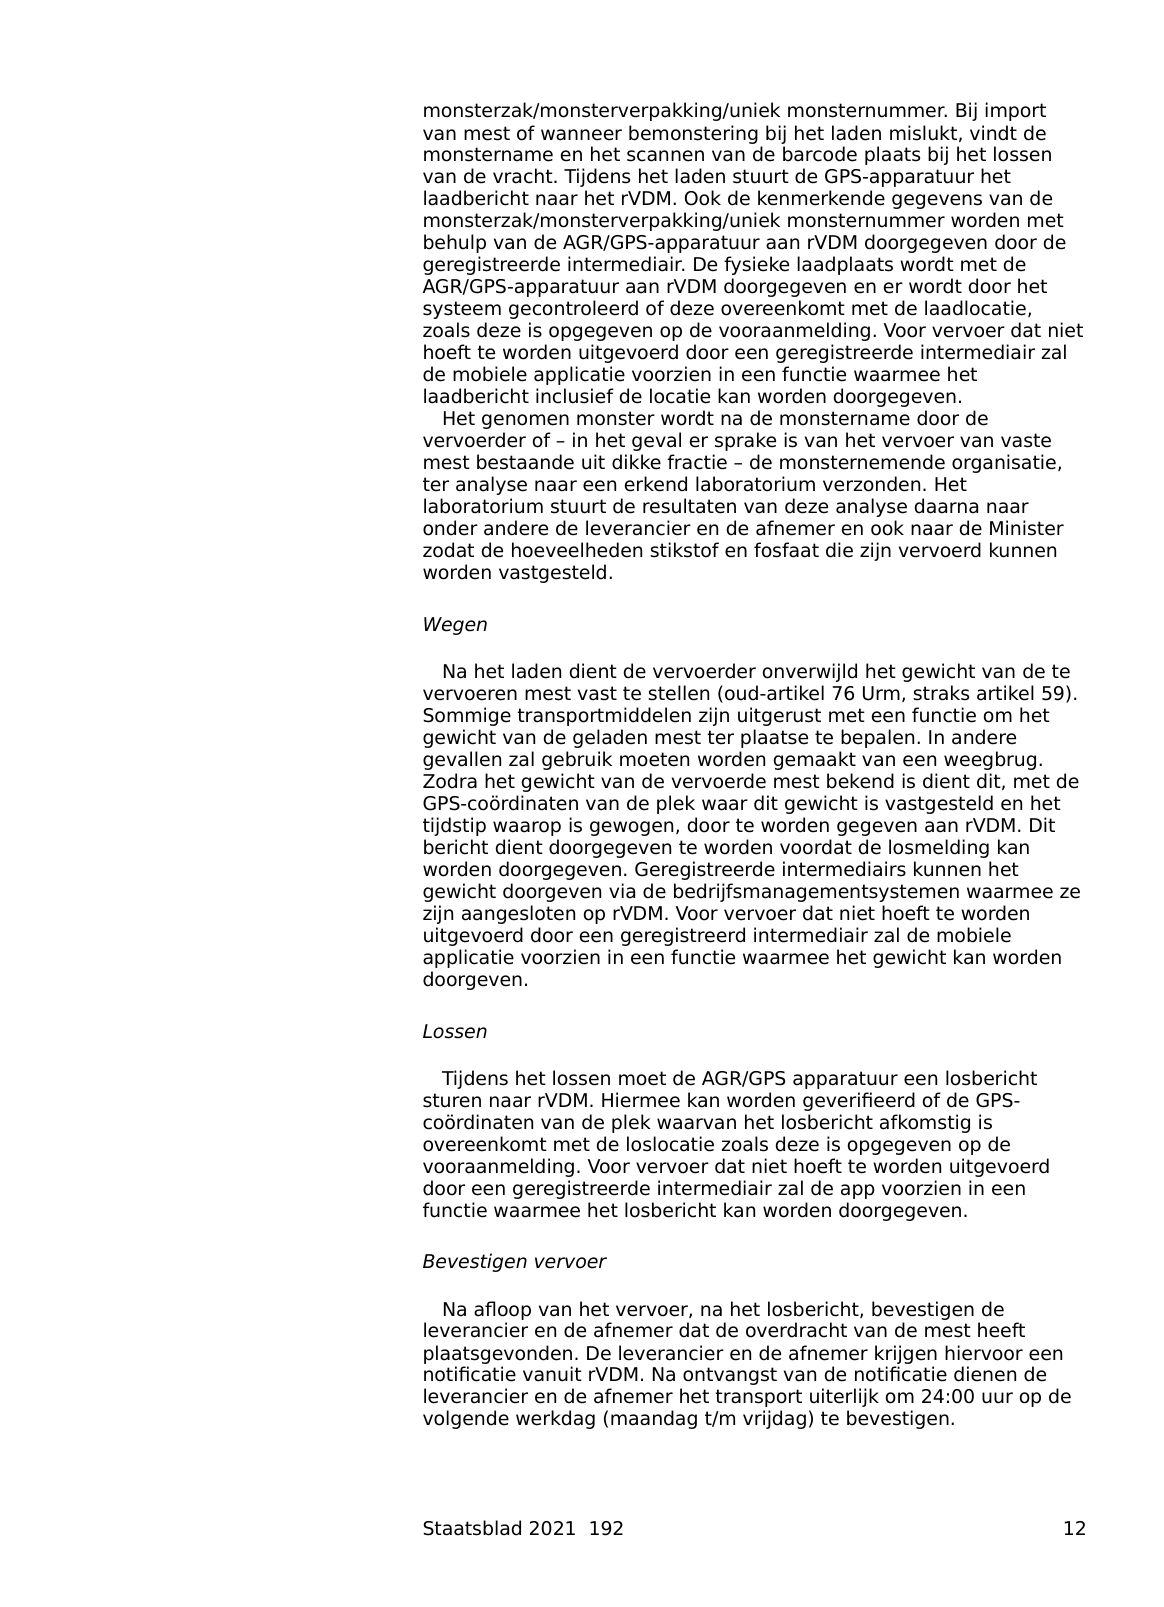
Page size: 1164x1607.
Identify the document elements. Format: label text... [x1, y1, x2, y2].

text Het genomen monster wordt na de monstername door de vervoerder of – in het geval er sprake is van het vervoer van vaste mest bestaande uit dikke fractie – de monsternemende organisatie, ter analyse naar een erkend laboratorium verzonden. Het laboratorium stuurt de resultaten van deze analyse daarna naar onder andere de leverancier en de afnemer en ook naar de Minister zodat de hoeveelheden stikstof en fosfaat die zijn vervoerd kunnen worden vastgesteld. [422, 408, 1087, 584]
text Na afloop van het vervoer, na het losbericht, bevestigen de leverancier en de afnemer dat de overdracht van de mest heeft plaatsgevonden. De leverancier en de afnemer krijgen hiervoor een notificatie vanuit rVDM. Na ontvangst van de notificatie dienen de leverancier en de afnemer het transport uiterlijk om 24:00 uur op de volgende werkdag (maandag t/m vrijdag) te bevestigen. [422, 1298, 1087, 1430]
text monsterzak/monsterverpakking/uniek monsternummer. Bij import van mest of wanneer bemonstering bij het laden mislukt, vindt de monstername en het scannen van de barcode plaats bij het lossen van de vracht. Tijdens het laden stuurt de GPS-apparatuur het laadbericht naar het rVDM. Ook de kenmerkende gegevens van de monsterzak/monsterverpakking/uniek monsternummer worden met behulp van de AGR/GPS-apparatuur aan rVDM doorgegeven door de geregistreerde intermediair. De fysieke laadplaats wordt met de AGR/GPS-apparatuur aan rVDM doorgegeven en er wordt door het systeem gecontroleerd of deze overeenkomt met de laadlocatie, zoals deze is opgegeven op de vooraanmelding. Voor vervoer dat niet hoeft te worden uitgevoerd door een geregistreerde intermediair zal de mobiele applicatie voorzien in een functie waarmee het laadbericht inclusief de locatie kan worden doorgegeven. [422, 100, 1087, 408]
subtitle Wegen [422, 614, 1087, 636]
text Tijdens het lossen moet de AGR/GPS apparatuur een losbericht sturen naar rVDM. Hiermee kan worden geverifieerd of de GPS-coördinaten van de plek waarvan het losbericht afkomstig is overeenkomt met de loslocatie zoals deze is opgegeven op de vooraanmelding. Voor vervoer dat niet hoeft te worden uitgevoerd door een geregistreerde intermediair zal de app voorzien in een functie waarmee het losbericht kan worden doorgegeven. [422, 1068, 1087, 1221]
subtitle Lossen [422, 1021, 1087, 1043]
text Na het laden dient de vervoerder onverwijld het gewicht van de te vervoeren mest vast te stellen (oud-artikel 76 Urm, straks artikel 59). Sommige transportmiddelen zijn uitgerust met een functie om het gewicht van de geladen mest ter plaatse te bepalen. In andere gevallen zal gebruik moeten worden gemaakt van een weegbrug. Zodra het gewicht van de vervoerde mest bekend is dient dit, met de GPS-coördinaten van de plek waar dit gewicht is vastgesteld en het tijdstip waarop is gewogen, door te worden gegeven aan rVDM. Dit bericht dient doorgegeven te worden voordat de losmelding kan worden doorgegeven. Geregistreerde intermediairs kunnen het gewicht doorgeven via de bedrijfsmanagementsystemen waarmee ze zijn aangesloten op rVDM. Voor vervoer dat niet hoeft te worden uitgevoerd door een geregistreerd intermediair zal de mobiele applicatie voorzien in een functie waarmee het gewicht kan worden doorgeven. [422, 661, 1087, 991]
subtitle Bevestigen vervoer [422, 1251, 1087, 1273]
